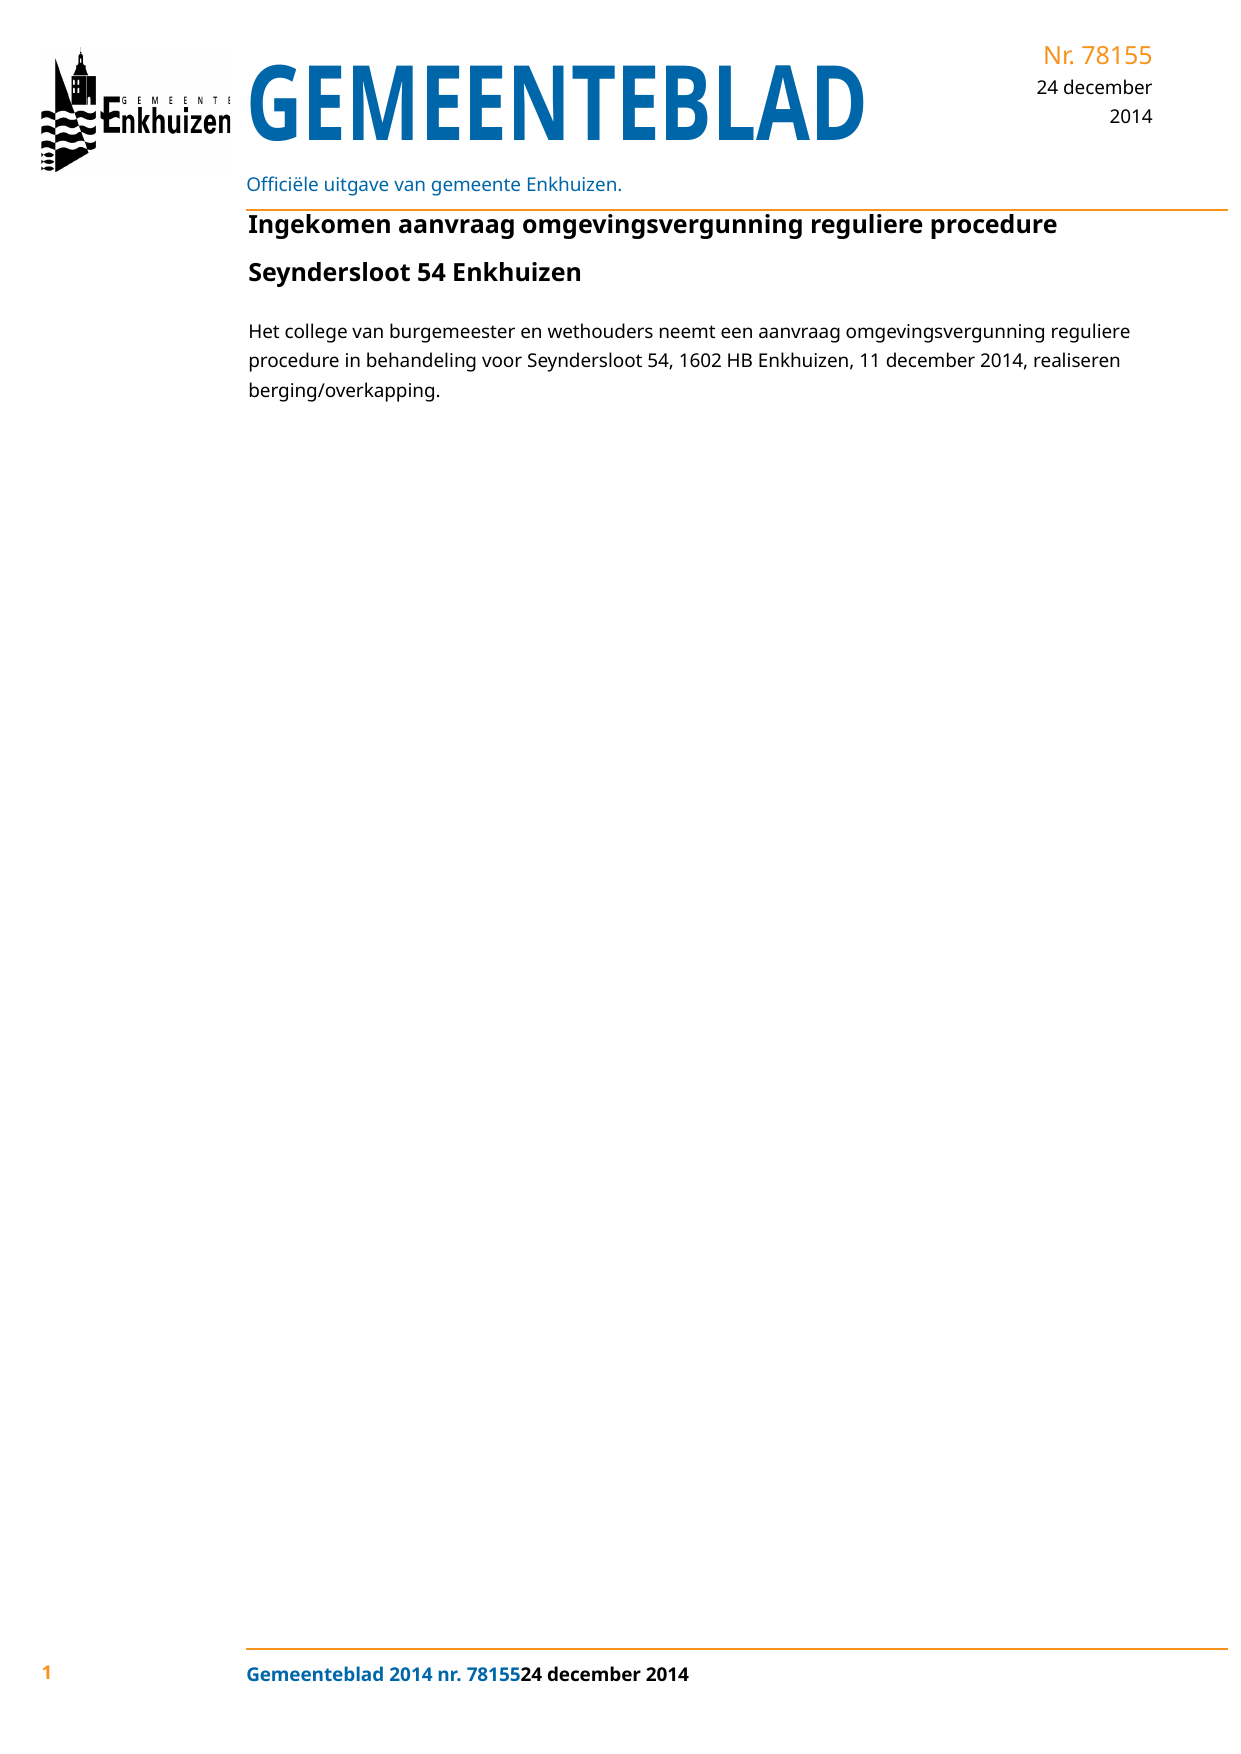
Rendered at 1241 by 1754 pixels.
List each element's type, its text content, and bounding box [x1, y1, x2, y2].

text Het college van burgemeester en wethouders neemt een aanvraag omgevingsvergunning reguliere procedure in behandeling voor Seyndersloot 54, 1602 HB Enkhuizen, 11 december 2014, realiseren berging/overkapping. [248, 318, 1152, 403]
picture [41, 47, 231, 172]
text Ingekomen aanvraag omgevingsvergunning reguliere procedure Seyndersloot 54 Enkhuizen [248, 211, 1152, 288]
